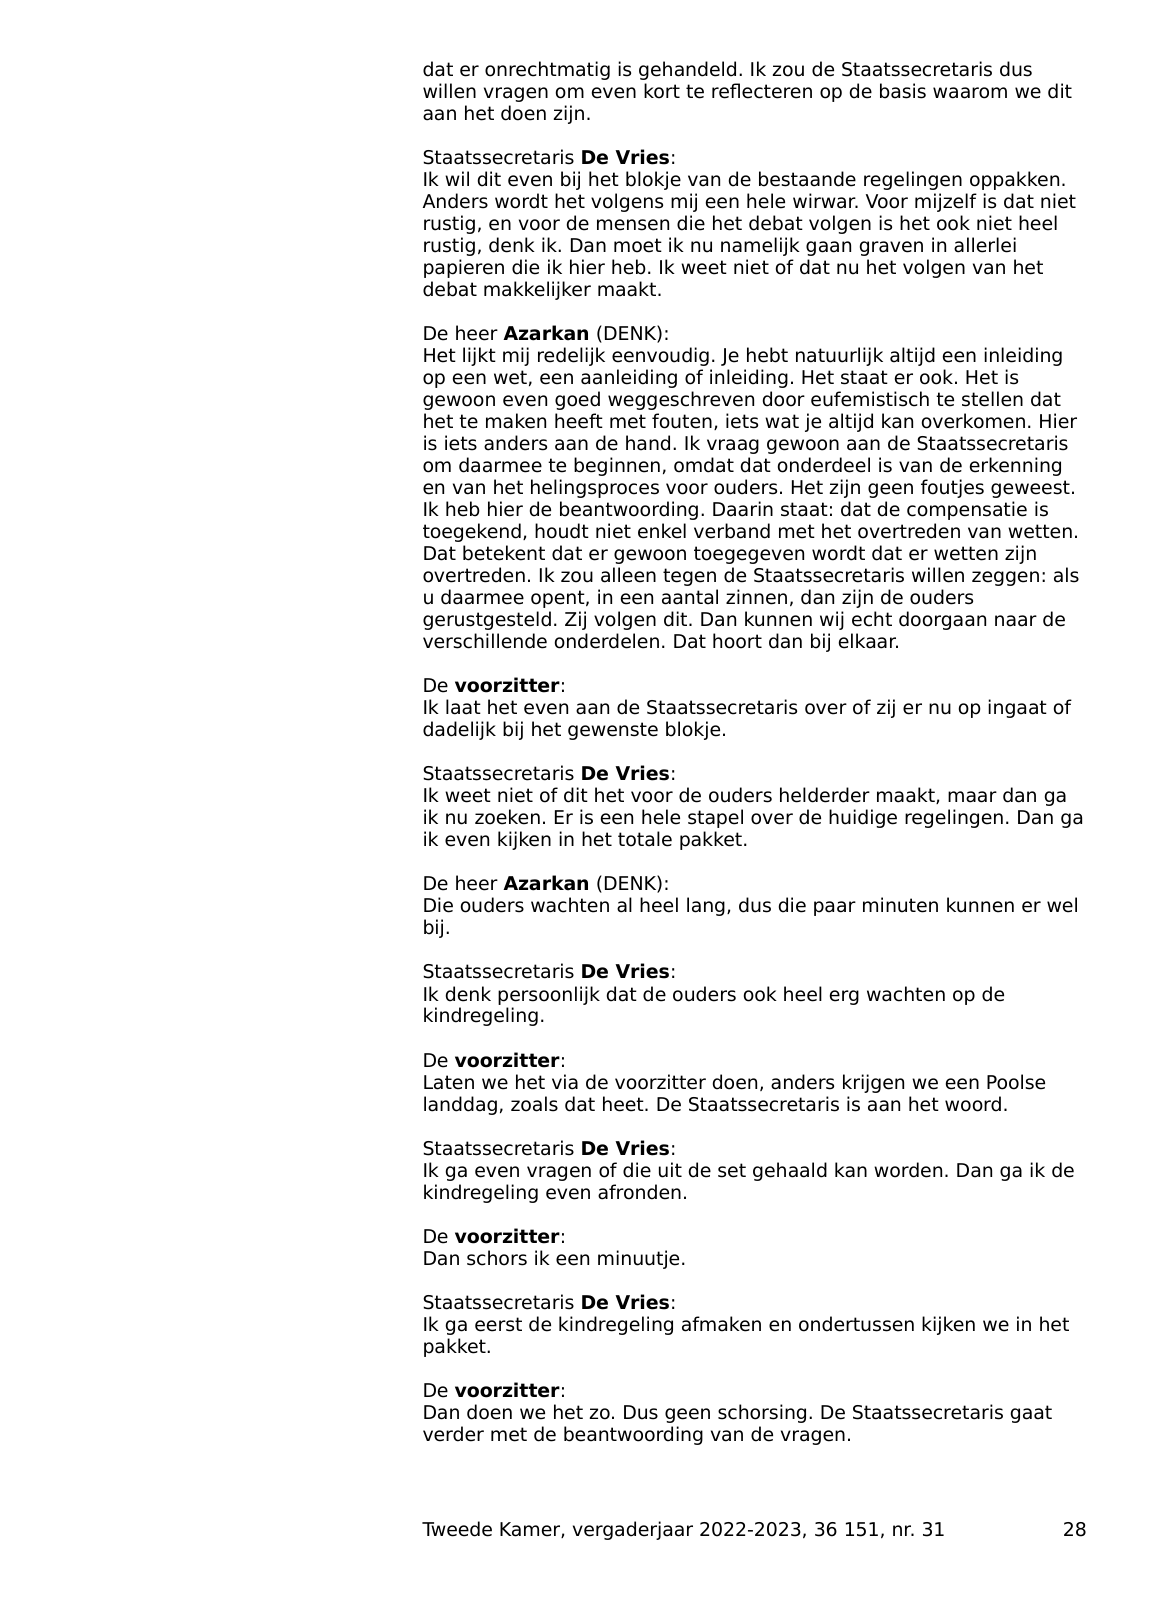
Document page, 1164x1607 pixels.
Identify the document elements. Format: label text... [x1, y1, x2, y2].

text De heer Azarkan (DENK): [422, 323, 1087, 345]
text Die ouders wachten al heel lang, dus die paar minuten kunnen er wel bij. [422, 895, 1087, 939]
text Ik ga even vragen of die uit de set gehaald kan worden. Dan ga ik de kindregeling even afronden. [422, 1160, 1087, 1204]
text Ik laat het even aan de Staatssecretaris over of zij er nu op ingaat of dadelijk bij het gewenste blokje. [422, 697, 1087, 741]
text Staatssecretaris De Vries: [422, 1138, 1087, 1160]
text Dan schors ik een minuutje. [422, 1248, 1087, 1270]
text Het lijkt mij redelijk eenvoudig. Je hebt natuurlijk altijd een inleiding op een wet, een aanleiding of inleiding. Het staat er ook. Het is gewoon even goed weggeschreven door eufemistisch te stellen dat het te maken heeft met fouten, iets wat je altijd kan overkomen. Hier is iets anders aan de hand. Ik vraag gewoon aan de Staatssecretaris om daarmee te beginnen, omdat dat onderdeel is van de erkenning en van het helingsproces voor ouders. Het zijn geen foutjes geweest. Ik heb hier de beantwoording. Daarin staat: dat de compensatie is toegekend, houdt niet enkel verband met het overtreden van wetten. Dat betekent dat er gewoon toegegeven wordt dat er wetten zijn overtreden. Ik zou alleen tegen de Staatssecretaris willen zeggen: als u daarmee opent, in een aantal zinnen, dan zijn de ouders gerustgesteld. Zij volgen dit. Dan kunnen wij echt doorgaan naar de verschillende onderdelen. Dat hoort dan bij elkaar. [422, 345, 1087, 653]
text Dan doen we het zo. Dus geen schorsing. De Staatssecretaris gaat verder met de beantwoording van de vragen. [422, 1402, 1087, 1446]
text Staatssecretaris De Vries: [422, 763, 1087, 785]
text De voorzitter: [422, 1226, 1087, 1248]
text De voorzitter: [422, 1049, 1087, 1072]
text Ik ga eerst de kindregeling afmaken en ondertussen kijken we in het pakket. [422, 1314, 1087, 1358]
text Staatssecretaris De Vries: [422, 1292, 1087, 1314]
text Staatssecretaris De Vries: [422, 147, 1087, 169]
text De voorzitter: [422, 675, 1087, 697]
text dat er onrechtmatig is gehandeld. Ik zou de Staatssecretaris dus willen vragen om even kort te reflecteren op de basis waarom we dit aan het doen zijn. [422, 59, 1087, 125]
text Ik wil dit even bij het blokje van de bestaande regelingen oppakken. Anders wordt het volgens mij een hele wirwar. Voor mijzelf is dat niet rustig, en voor de mensen die het debat volgen is het ook niet heel rustig, denk ik. Dan moet ik nu namelijk gaan graven in allerlei papieren die ik hier heb. Ik weet niet of dat nu het volgen van het debat makkelijker maakt. [422, 169, 1087, 301]
text Ik denk persoonlijk dat de ouders ook heel erg wachten op de kindregeling. [422, 983, 1087, 1027]
text Ik weet niet of dit het voor de ouders helderder maakt, maar dan ga ik nu zoeken. Er is een hele stapel over de huidige regelingen. Dan ga ik even kijken in het totale pakket. [422, 785, 1087, 851]
text De heer Azarkan (DENK): [422, 873, 1087, 895]
text Staatssecretaris De Vries: [422, 961, 1087, 983]
text De voorzitter: [422, 1380, 1087, 1402]
text Laten we het via de voorzitter doen, anders krijgen we een Poolse landdag, zoals dat heet. De Staatssecretaris is aan het woord. [422, 1072, 1087, 1116]
